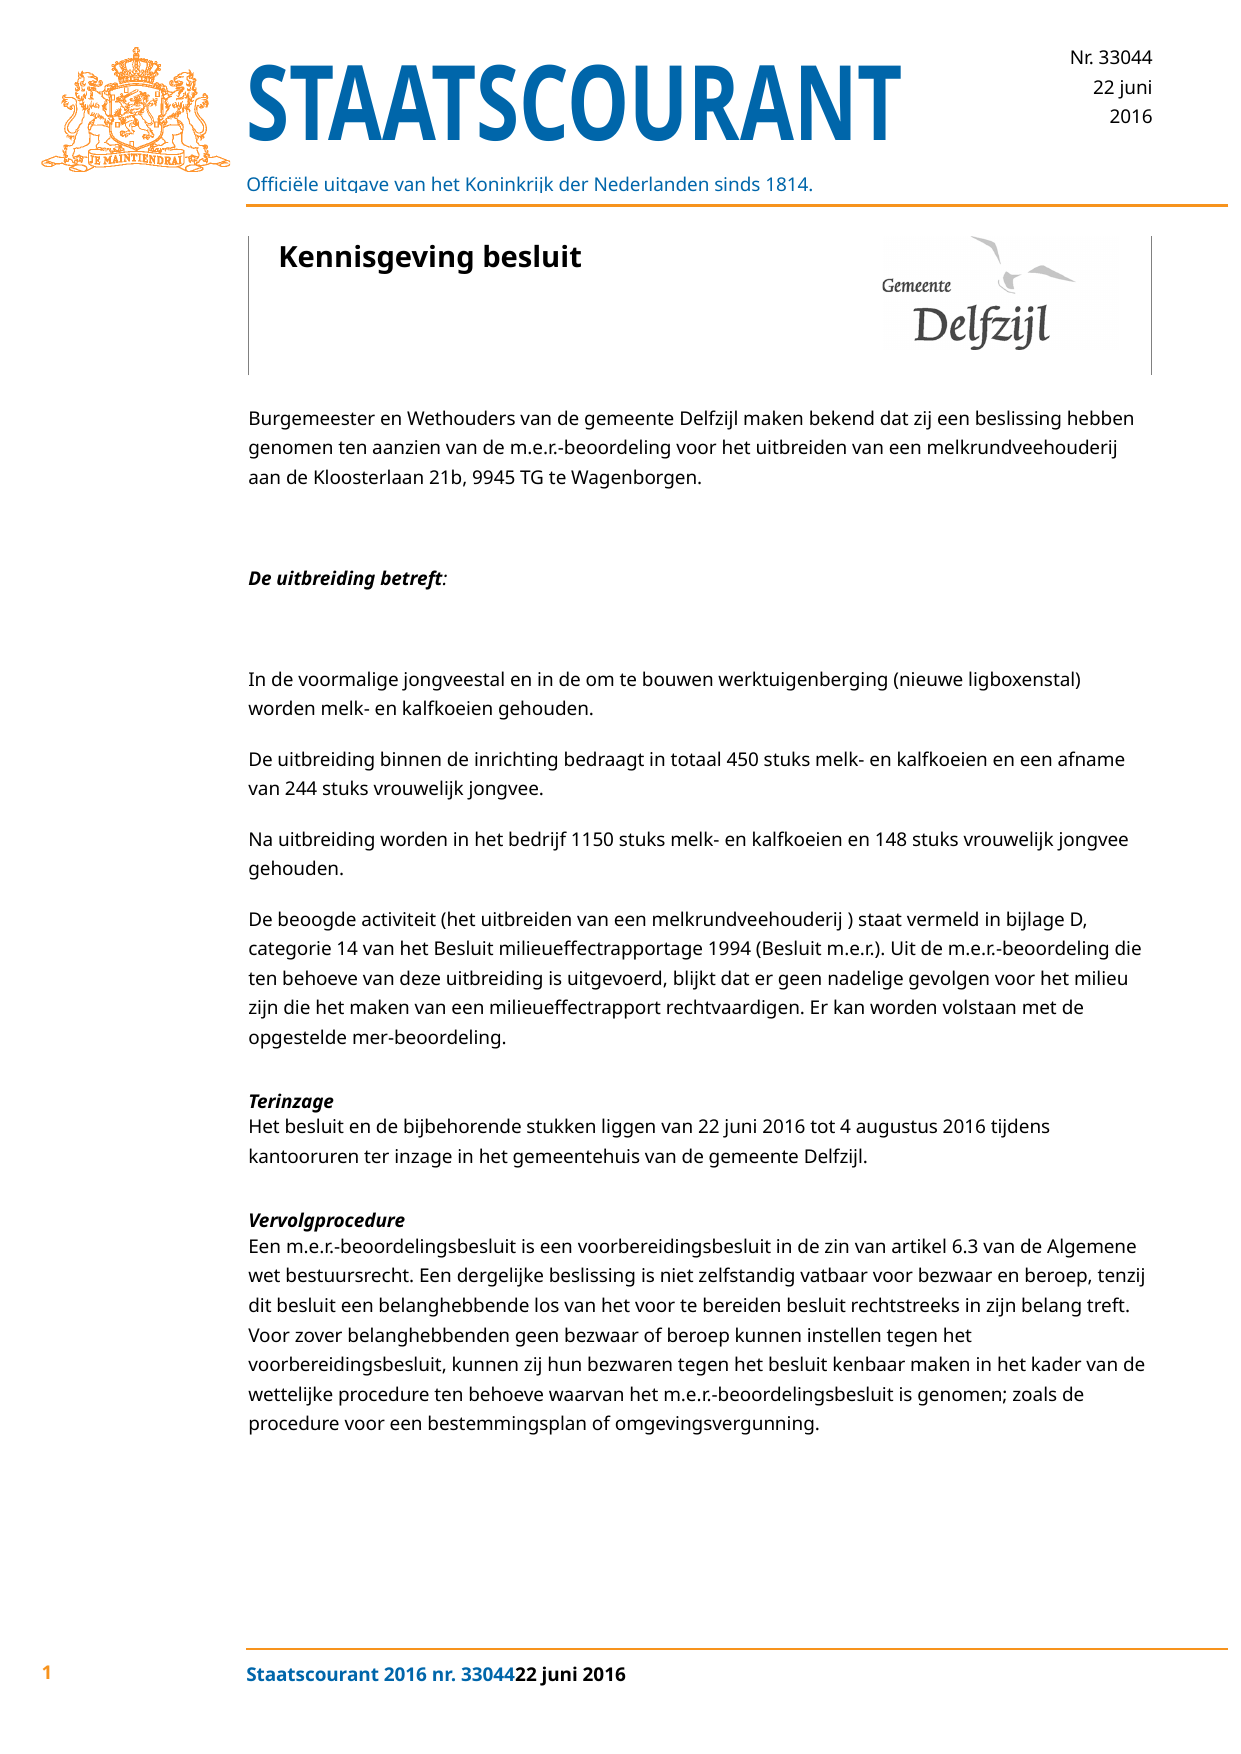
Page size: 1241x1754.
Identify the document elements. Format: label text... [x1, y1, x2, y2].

text Terinzage [248, 1088, 1152, 1114]
text In de voormalige jongveestal en in de om te bouwen werktuigenberging (nieuwe ligboxenstal) worden melk- en kalfkoeien gehouden. [248, 666, 1152, 721]
text De beoogde activiteit (het uitbreiden van een melkrundveehouderij ) staat vermeld in bijlage D, categorie 14 van het Besluit milieueffectrapportage 1994 (Besluit m.e.r.). Uit de m.e.r.-beoordeling die ten behoeve van deze uitbreiding is uitgevoerd, blijkt dat er geen nadelige gevolgen voor het milieu zijn die het maken van een milieueffectrapport rechtvaardigen. Er kan worden volstaan met de opgestelde mer-beoordeling. [248, 906, 1152, 1050]
text Vervolgprocedure [248, 1207, 1152, 1233]
text Burgemeester en Wethouders van de gemeente Delfzijl maken bekend dat zij een beslissing hebben genomen ten aanzien van de m.e.r.-beoordeling voor het uitbreiden van een melkrundveehouderij aan de Kloosterlaan 21b, 9945 TG te Wagenborgen. [248, 405, 1152, 490]
text De uitbreiding binnen de inrichting bedraagt in totaal 450 stuks melk- en kalfkoeien en een afname van 244 stuks vrouwelijk jongvee. [248, 746, 1152, 801]
table_header [850, 236, 1151, 375]
picture [41, 47, 231, 172]
text Na uitbreiding worden in het bedrijf 1150 stuks melk- en kalfkoeien en 148 stuks vrouwelijk jongvee gehouden. [248, 826, 1152, 881]
text De uitbreiding betreft: [248, 565, 1152, 591]
picture [882, 236, 1119, 350]
text Een m.e.r.-beoordelingsbesluit is een voorbereidingsbesluit in de zin van artikel 6.3 van de Algemene wet bestuursrecht. Een dergelijke beslissing is niet zelfstandig vatbaar voor bezwaar en beroep, tenzij dit besluit een belanghebbende los van het voor te bereiden besluit rechtstreeks in zijn belang treft. Voor zover belanghebbenden geen bezwaar of beroep kunnen instellen tegen het voorbereidingsbesluit, kunnen zij hun bezwaren tegen het besluit kenbaar maken in het kader van de wettelijke procedure ten behoeve waarvan het m.e.r.-beoordelingsbesluit is genomen; zoals de procedure voor een bestemmingsplan of omgevingsvergunning. [248, 1233, 1152, 1436]
text Het besluit en de bijbehorende stukken liggen van 22 juni 2016 tot 4 augustus 2016 tijdens kantooruren ter inzage in het gemeentehuis van de gemeente Delfzijl. [248, 1114, 1152, 1169]
table_header Kennisgeving besluit [249, 236, 850, 375]
